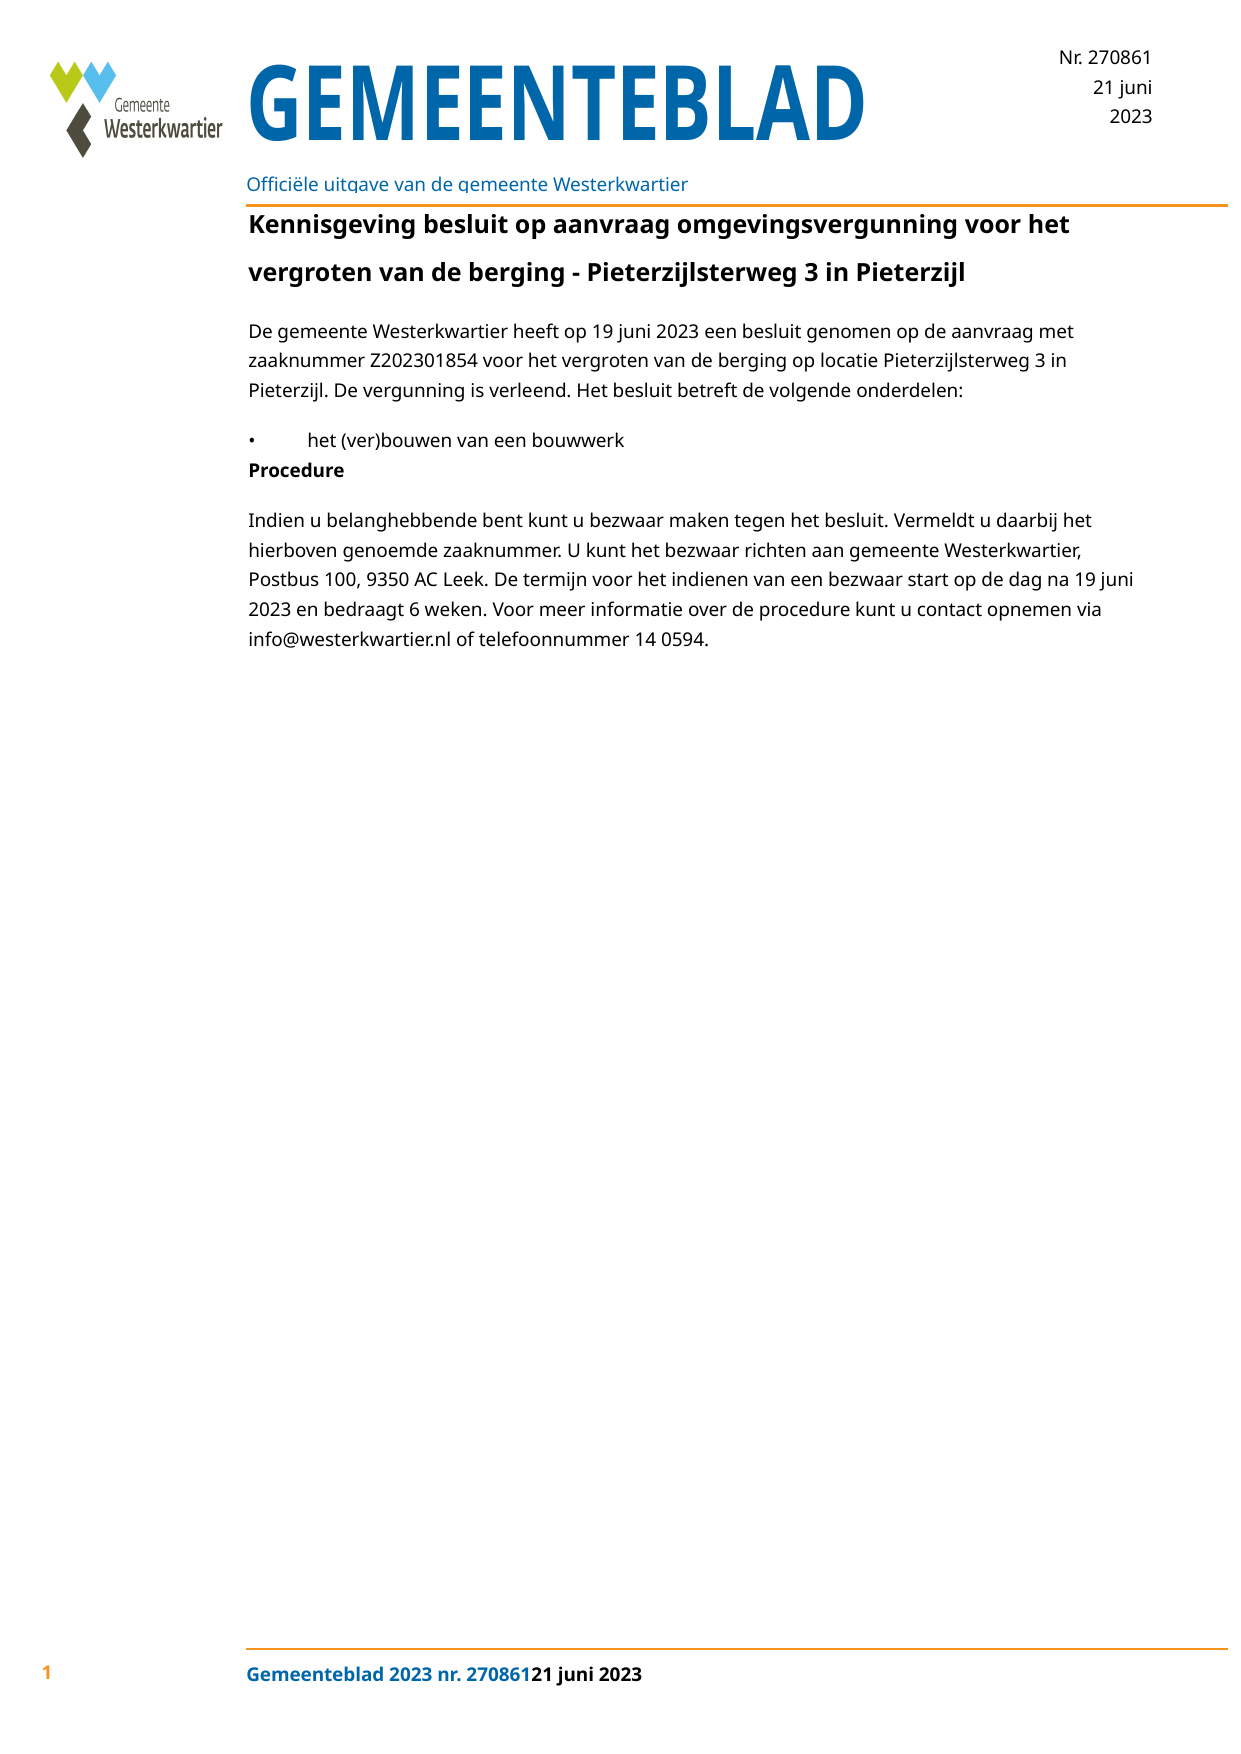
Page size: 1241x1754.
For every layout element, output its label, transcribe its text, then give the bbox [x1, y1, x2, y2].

text De gemeente Westerkwartier heeft op 19 juni 2023 een besluit genomen op de aanvraag met zaaknummer Z202301854 voor het vergroten van de berging op locatie Pieterzijlsterweg 3 in Pieterzijl. De vergunning is verleend. Het besluit betreft de volgende onderdelen: [248, 318, 1152, 403]
text Procedure [248, 457, 1152, 483]
text Kennisgeving besluit op aanvraag omgevingsvergunning voor het vergroten van de berging - Pieterzijlsterweg 3 in Pieterzijl [248, 207, 1152, 288]
picture [41, 47, 231, 172]
text Indien u belanghebbende bent kunt u bezwaar maken tegen het besluit. Vermeldt u daarbij het hierboven genoemde zaaknummer. U kunt het bezwaar richten aan gemeente Westerkwartier, Postbus 100, 9350 AC Leek. De termijn voor het indienen van een bezwaar start op de dag na 19 juni 2023 en bedraagt 6 weken. Voor meer informatie over de procedure kunt u contact opnemen via info@westerkwartier.nl of telefoonnummer 14 0594. [248, 507, 1152, 652]
list het (ver)bouwen van een bouwwerk [248, 427, 1152, 453]
